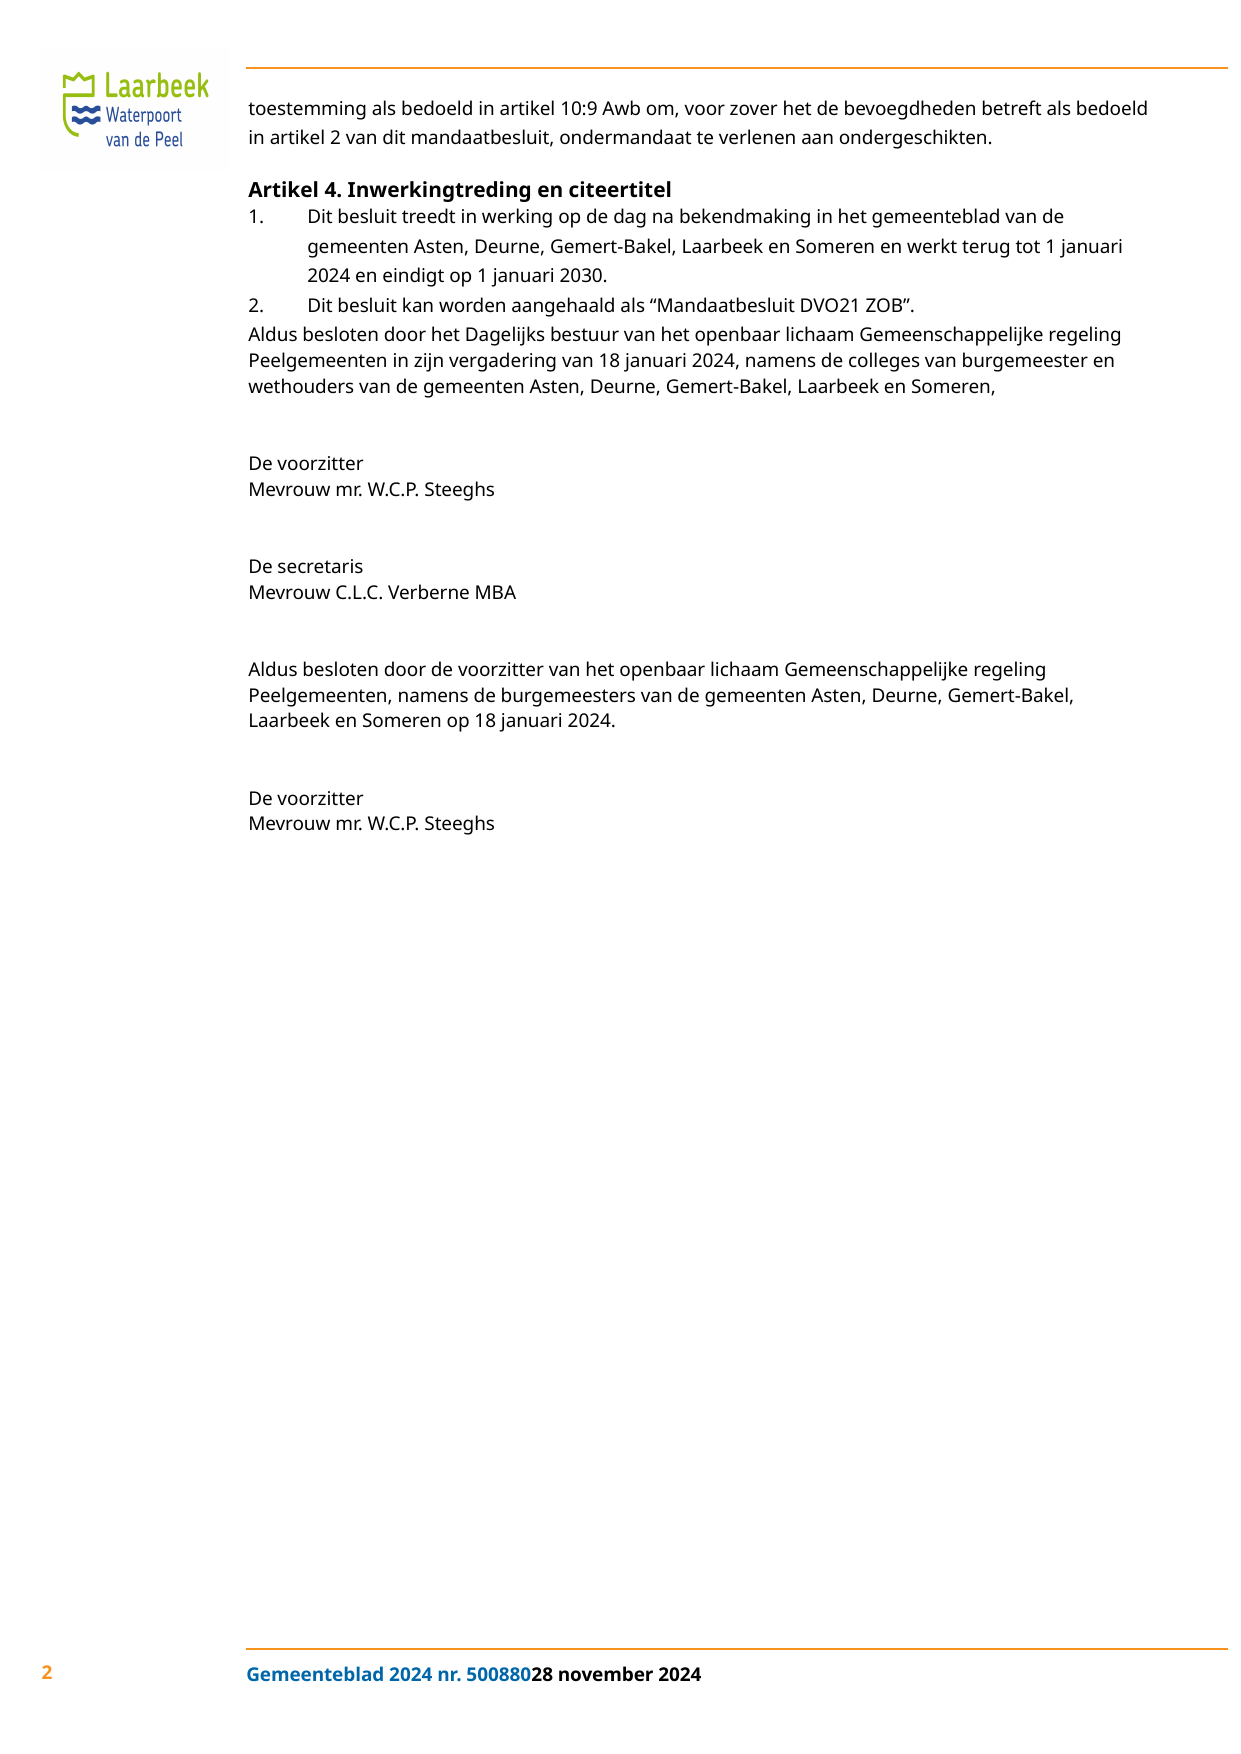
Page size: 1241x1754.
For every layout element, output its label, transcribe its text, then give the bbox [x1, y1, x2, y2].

text Aldus besloten door de voorzitter van het openbaar lichaam Gemeenschappelijke regeling Peelgemeenten, namens de burgemeesters van de gemeenten Asten, Deurne, Gemert-Bakel, Laarbeek en Someren op 18 januari 2024. [248, 656, 1152, 733]
text Mevrouw mr. W.C.P. Steeghs [248, 810, 1152, 836]
text Mevrouw C.L.C. Verberne MBA [248, 579, 1152, 604]
text De voorzitter [248, 785, 1152, 810]
text De voorzitter [248, 450, 1152, 476]
text De secretaris [248, 553, 1152, 579]
text Mevrouw mr. W.C.P. Steeghs [248, 476, 1152, 502]
picture [41, 47, 231, 172]
text toestemming als bedoeld in artikel 10:9 Awb om, voor zover het de bevoegdheden betreft als bedoeld in artikel 2 van dit mandaatbesluit, ondermandaat te verlenen aan ondergeschikten. [248, 95, 1152, 150]
text Artikel 4. Inwerkingtreding en citeertitel [248, 175, 1152, 203]
text Aldus besloten door het Dagelijks bestuur van het openbaar lichaam Gemeenschappelijke regeling Peelgemeenten in zijn vergadering van 18 januari 2024, namens de colleges van burgemeester en wethouders van de gemeenten Asten, Deurne, Gemert-Bakel, Laarbeek en Someren, [248, 322, 1152, 399]
list Dit besluit kan worden aangehaald als “Mandaatbesluit DVO21 ZOB”. [248, 292, 1152, 318]
list Dit besluit treedt in werking op de dag na bekendmaking in het gemeenteblad van de gemeenten Asten, Deurne, Gemert-Bakel, Laarbeek en Someren en werkt terug tot 1 januari 2024 en eindigt op 1 januari 2030. [248, 203, 1152, 288]
